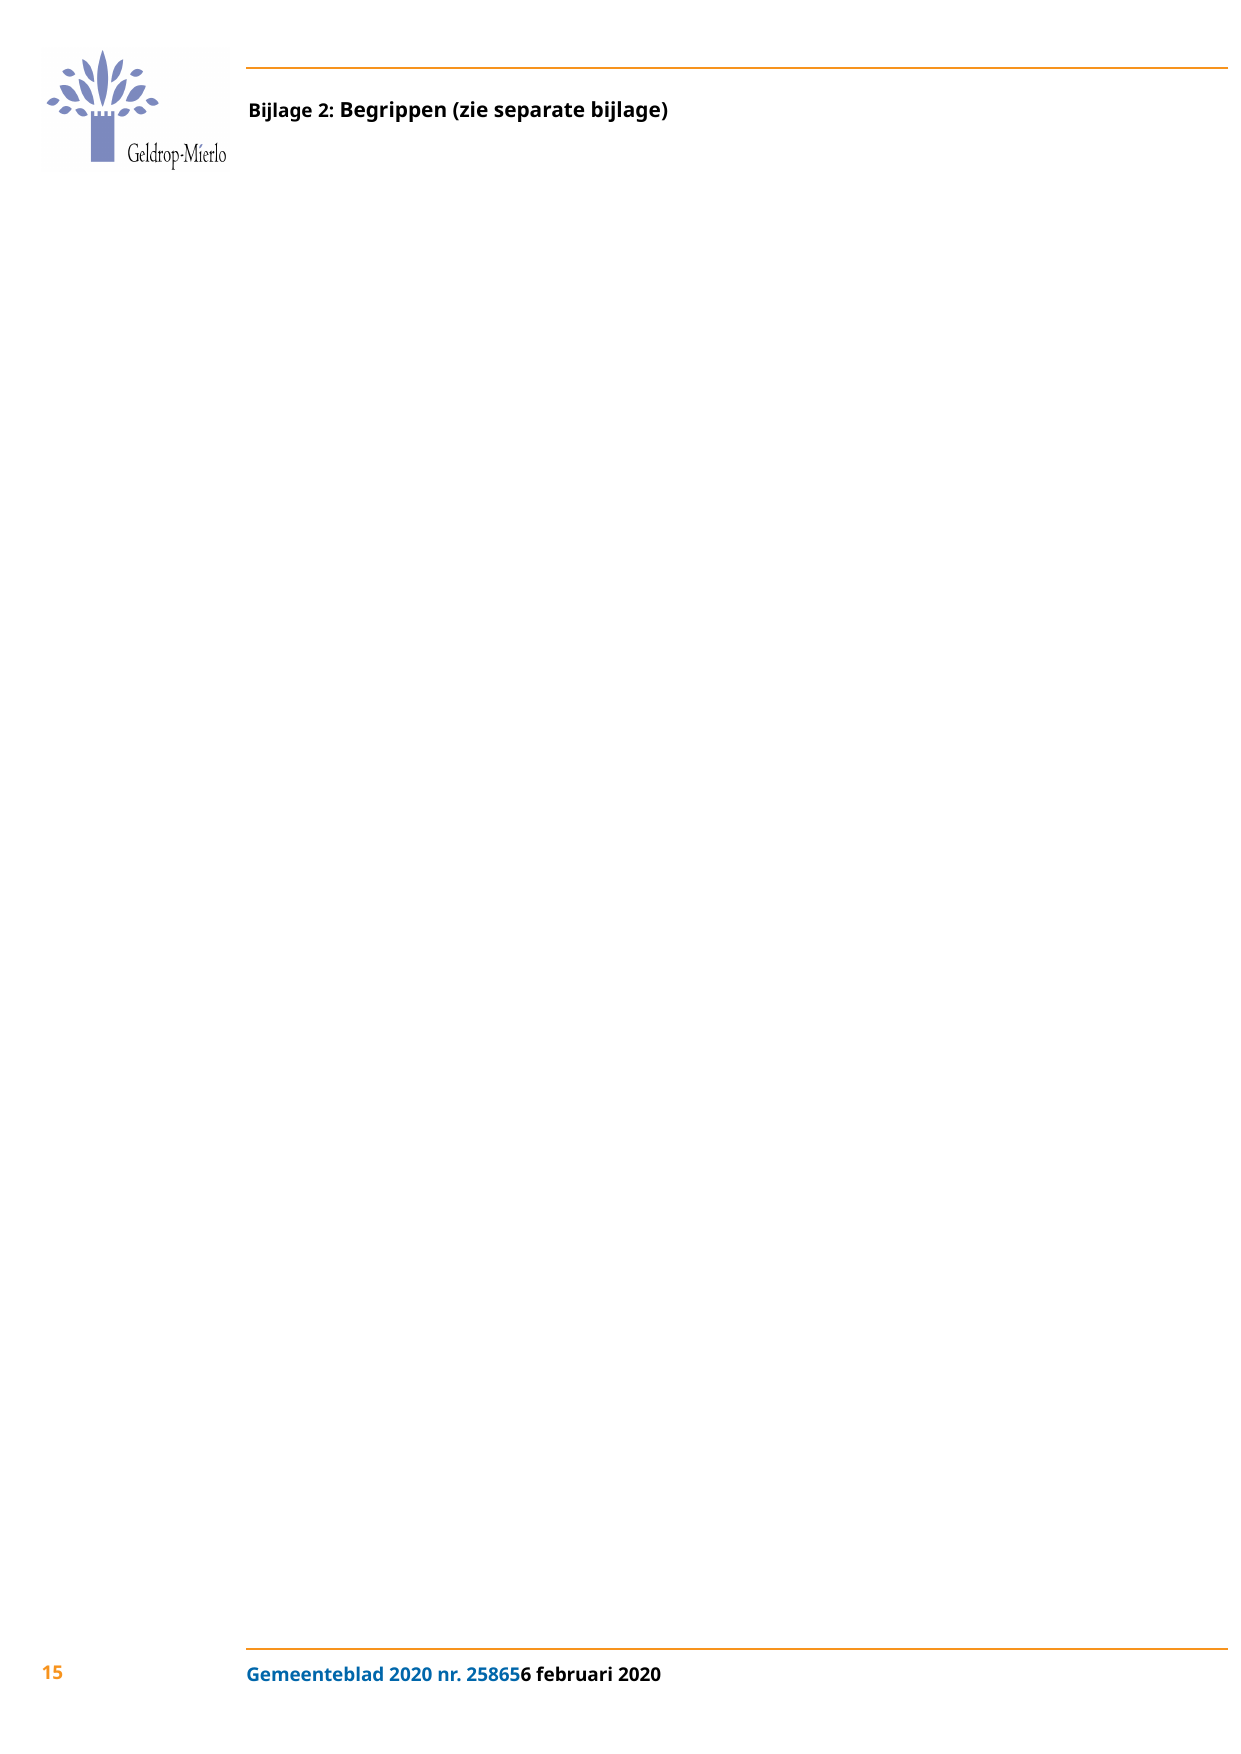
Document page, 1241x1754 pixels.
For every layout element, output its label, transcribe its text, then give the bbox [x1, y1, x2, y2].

picture [41, 47, 231, 172]
text Bijlage 2: Begrippen (zie separate bijlage) [248, 95, 1152, 123]
